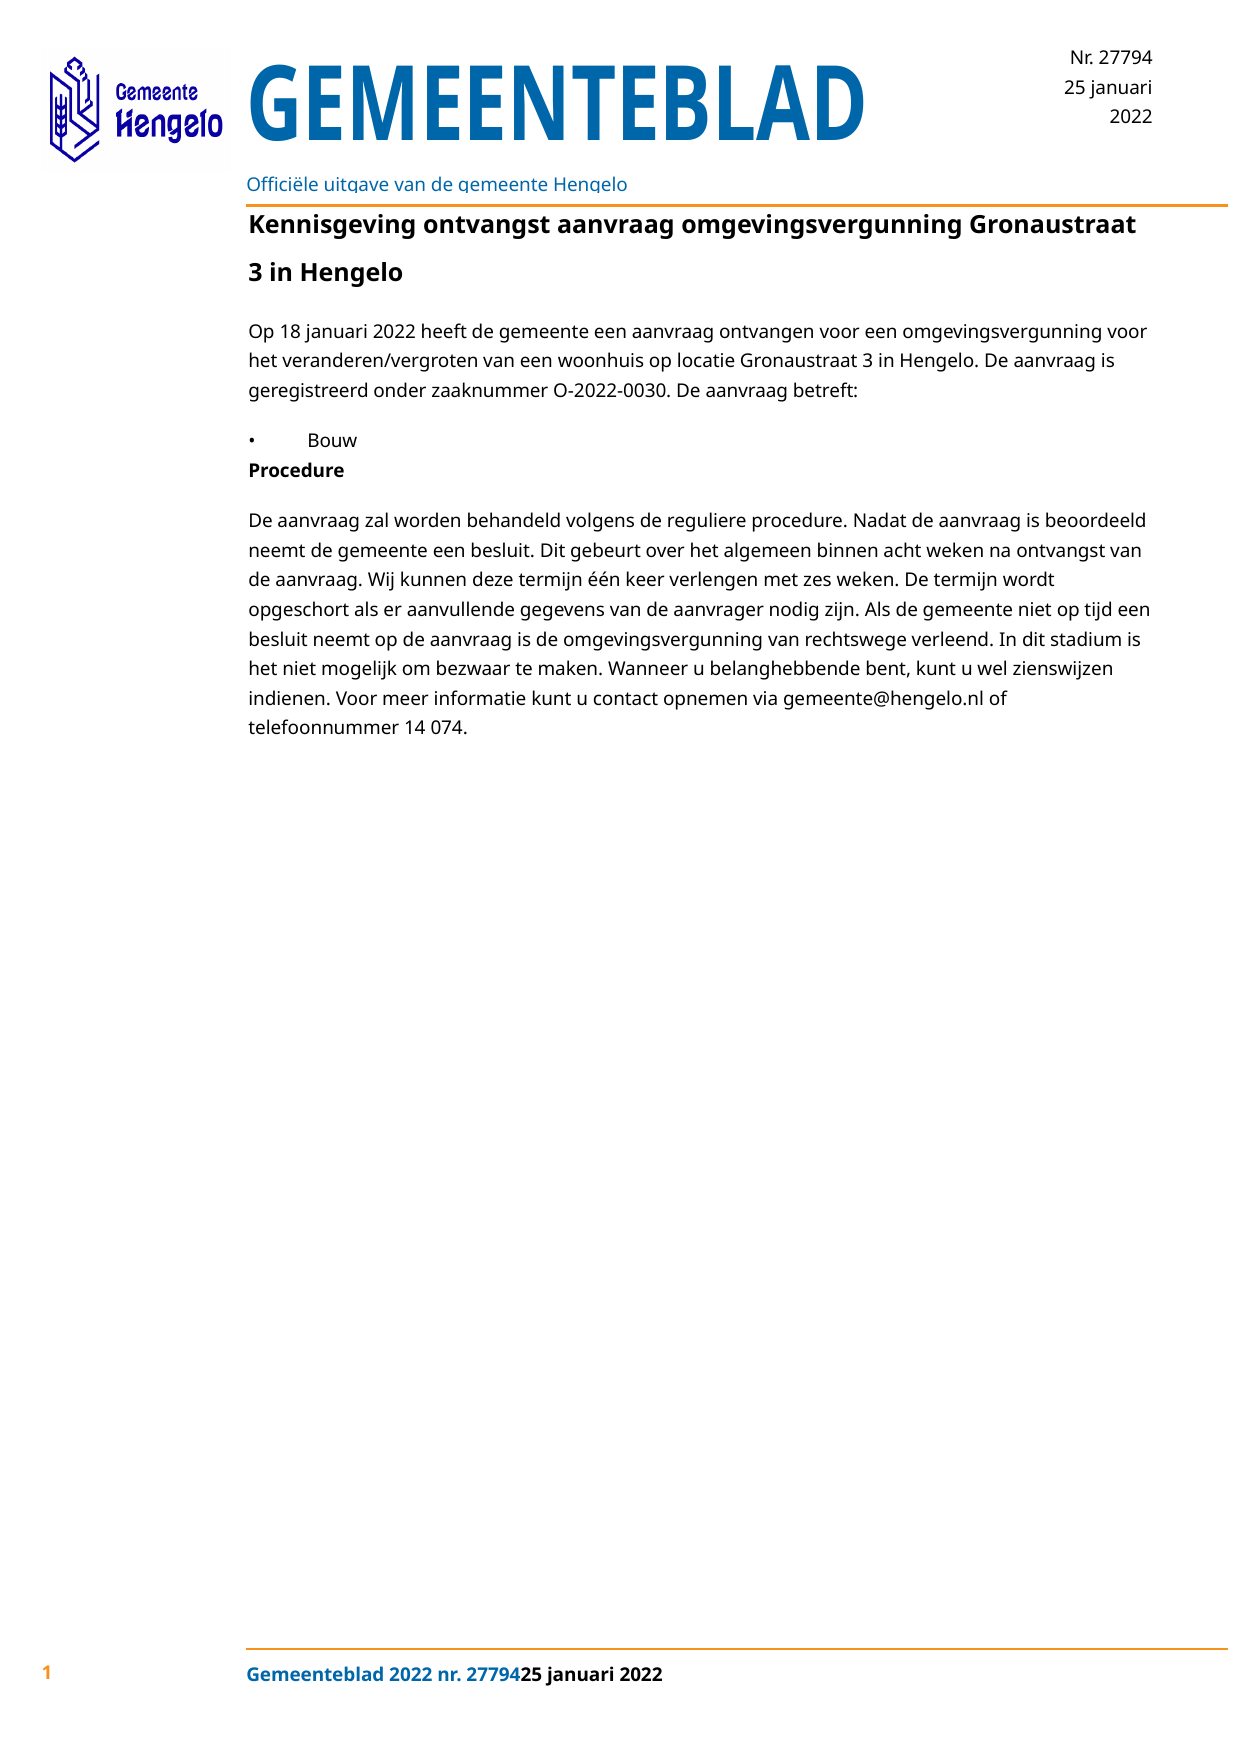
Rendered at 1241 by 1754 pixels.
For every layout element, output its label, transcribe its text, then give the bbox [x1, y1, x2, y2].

list Bouw [248, 427, 1152, 453]
text Kennisgeving ontvangst aanvraag omgevingsvergunning Gronaustraat 3 in Hengelo [248, 207, 1152, 288]
picture [41, 47, 231, 172]
text De aanvraag zal worden behandeld volgens de reguliere procedure. Nadat de aanvraag is beoordeeld neemt de gemeente een besluit. Dit gebeurt over het algemeen binnen acht weken na ontvangst van de aanvraag. Wij kunnen deze termijn één keer verlengen met zes weken. De termijn wordt opgeschort als er aanvullende gegevens van de aanvrager nodig zijn. Als de gemeente niet op tijd een besluit neemt op de aanvraag is de omgevingsvergunning van rechtswege verleend. In dit stadium is het niet mogelijk om bezwaar te maken. Wanneer u belanghebbende bent, kunt u wel zienswijzen indienen. Voor meer informatie kunt u contact opnemen via gemeente@hengelo.nl of telefoonnummer 14 074. [248, 507, 1152, 740]
text Procedure [248, 457, 1152, 483]
text Op 18 januari 2022 heeft de gemeente een aanvraag ontvangen voor een omgevingsvergunning voor het veranderen/vergroten van een woonhuis op locatie Gronaustraat 3 in Hengelo. De aanvraag is geregistreerd onder zaaknummer O-2022-0030. De aanvraag betreft: [248, 318, 1152, 403]
